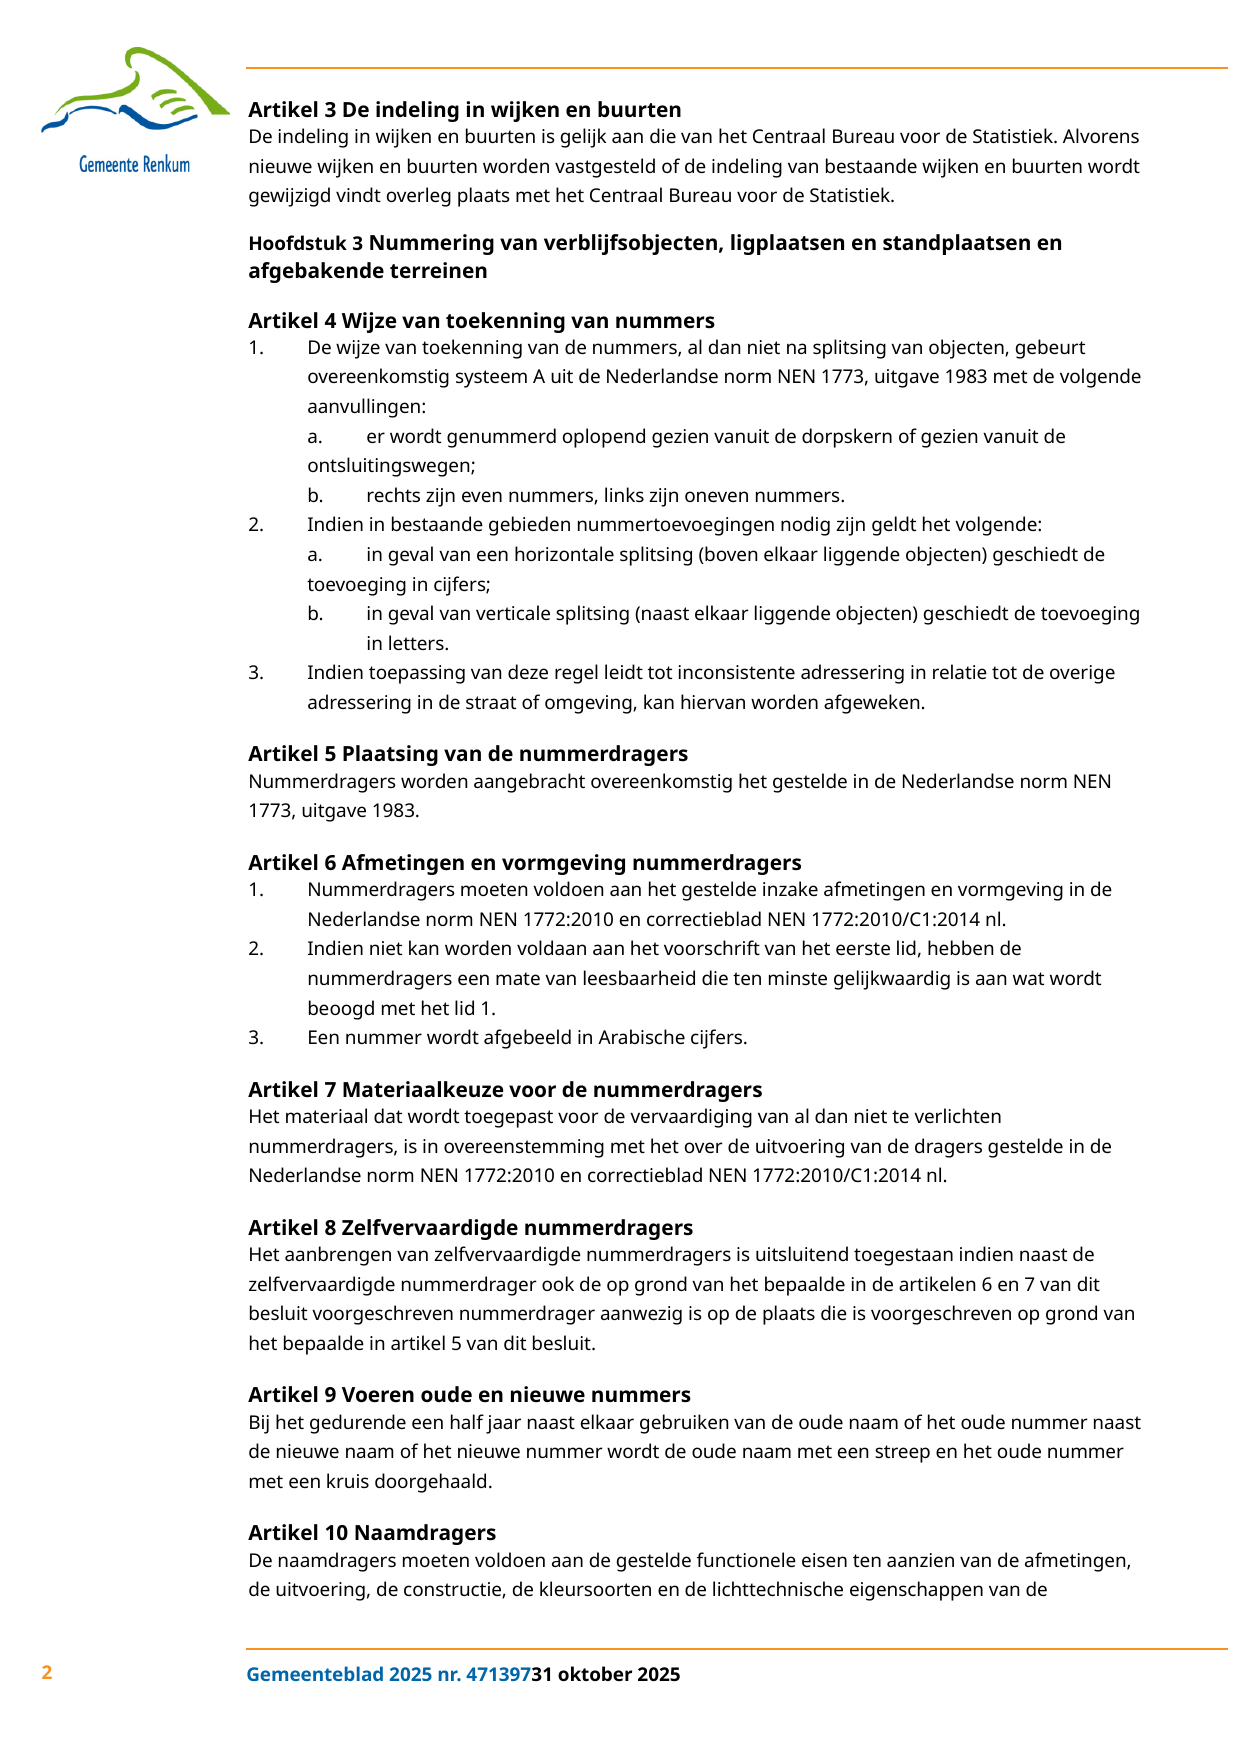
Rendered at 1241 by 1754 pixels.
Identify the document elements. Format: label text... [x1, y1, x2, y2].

text Nummerdragers worden aangebracht overeenkomstig het gestelde in de Nederlandse norm NEN [248, 768, 1152, 794]
text Artikel 5 Plaatsing van de nummerdragers [248, 739, 1152, 768]
list rechts zijn even nummers, links zijn oneven nummers. [307, 482, 1152, 508]
text Artikel 4 Wijze van toekenning van nummers [248, 306, 1152, 334]
text Artikel 10 Naamdragers [248, 1518, 1152, 1547]
list Nummerdragers moeten voldoen aan het gestelde inzake afmetingen en vormgeving in de [248, 876, 1152, 902]
list in geval van verticale splitsing (naast elkaar liggende objecten) geschiedt de toevoeging in letters. [307, 600, 1152, 656]
list Indien niet kan worden voldaan aan het voorschrift van het eerste lid, hebben de nummerdragers een mate van leesbaarheid die ten minste gelijkwaardig is aan wat wordt beoogd met het lid 1. [248, 936, 1152, 1021]
list Een nummer wordt afgebeeld in Arabische cijfers. [248, 1024, 1152, 1050]
text 1773, uitgave 1983. [248, 798, 1152, 823]
text De naamdragers moeten voldoen aan de gestelde functionele eisen ten aanzien van de afmetingen, de uitvoering, de constructie, de kleursoorten en de lichttechnische eigenschappen van de [248, 1547, 1152, 1602]
list Nederlandse norm NEN 1772:2010 en correctieblad NEN 1772:2010/C1:2014 nl. [248, 906, 1152, 932]
picture [41, 47, 231, 172]
text Artikel 3 De indeling in wijken en buurten [248, 95, 1152, 123]
list toevoeging in cijfers; [248, 571, 1152, 597]
text Hoofdstuk 3 Nummering van verblijfsobjecten, ligplaatsen en standplaatsen en afgebakende terreinen [248, 228, 1152, 285]
list Indien in bestaande gebieden nummertoevoegingen nodig zijn geldt het volgende: [248, 512, 1152, 537]
list ontsluitingswegen; [248, 452, 1152, 478]
text Het materiaal dat wordt toegepast voor de vervaardiging van al dan niet te verlichten nummerdragers, is in overeenstemming met het over de uitvoering van de dragers gestelde in de Nederlandse norm NEN 1772:2010 en correctieblad NEN 1772:2010/C1:2014 nl. [248, 1103, 1152, 1188]
list De wijze van toekenning van de nummers, al dan niet na splitsing van objecten, gebeurt overeenkomstig systeem A uit de Nederlandse norm NEN 1773, uitgave 1983 met de volgende aanvullingen: [248, 334, 1152, 419]
text Artikel 7 Materiaalkeuze voor de nummerdragers [248, 1075, 1152, 1103]
text Artikel 8 Zelfvervaardigde nummerdragers [248, 1213, 1152, 1241]
text Het aanbrengen van zelfvervaardigde nummerdragers is uitsluitend toegestaan indien naast de zelfvervaardigde nummerdrager ook de op grond van het bepaalde in de artikelen 6 en 7 van dit besluit voorgeschreven nummerdrager aanwezig is op de plaats die is voorgeschreven op grond van het bepaalde in artikel 5 van dit besluit. [248, 1241, 1152, 1356]
text Bij het gedurende een half jaar naast elkaar gebruiken van de oude naam of het oude nummer naast de nieuwe naam of het nieuwe nummer wordt de oude naam met een streep en het oude nummer met een kruis doorgehaald. [248, 1409, 1152, 1494]
list in geval van een horizontale splitsing (boven elkaar liggende objecten) geschiedt de [307, 541, 1152, 567]
list Indien toepassing van deze regel leidt tot inconsistente adressering in relatie tot de overige [248, 659, 1152, 685]
list er wordt genummerd oplopend gezien vanuit de dorpskern of gezien vanuit de [307, 423, 1152, 449]
text Artikel 6 Afmetingen en vormgeving nummerdragers [248, 848, 1152, 876]
list adressering in de straat of omgeving, kan hiervan worden afgeweken. [248, 689, 1152, 715]
text De indeling in wijken en buurten is gelijk aan die van het Centraal Bureau voor de Statistiek. Alvorens nieuwe wijken en buurten worden vastgesteld of de indeling van bestaande wijken en buurten wordt gewijzigd vindt overleg plaats met het Centraal Bureau voor de Statistiek. [248, 123, 1152, 208]
text Artikel 9 Voeren oude en nieuwe nummers [248, 1380, 1152, 1409]
